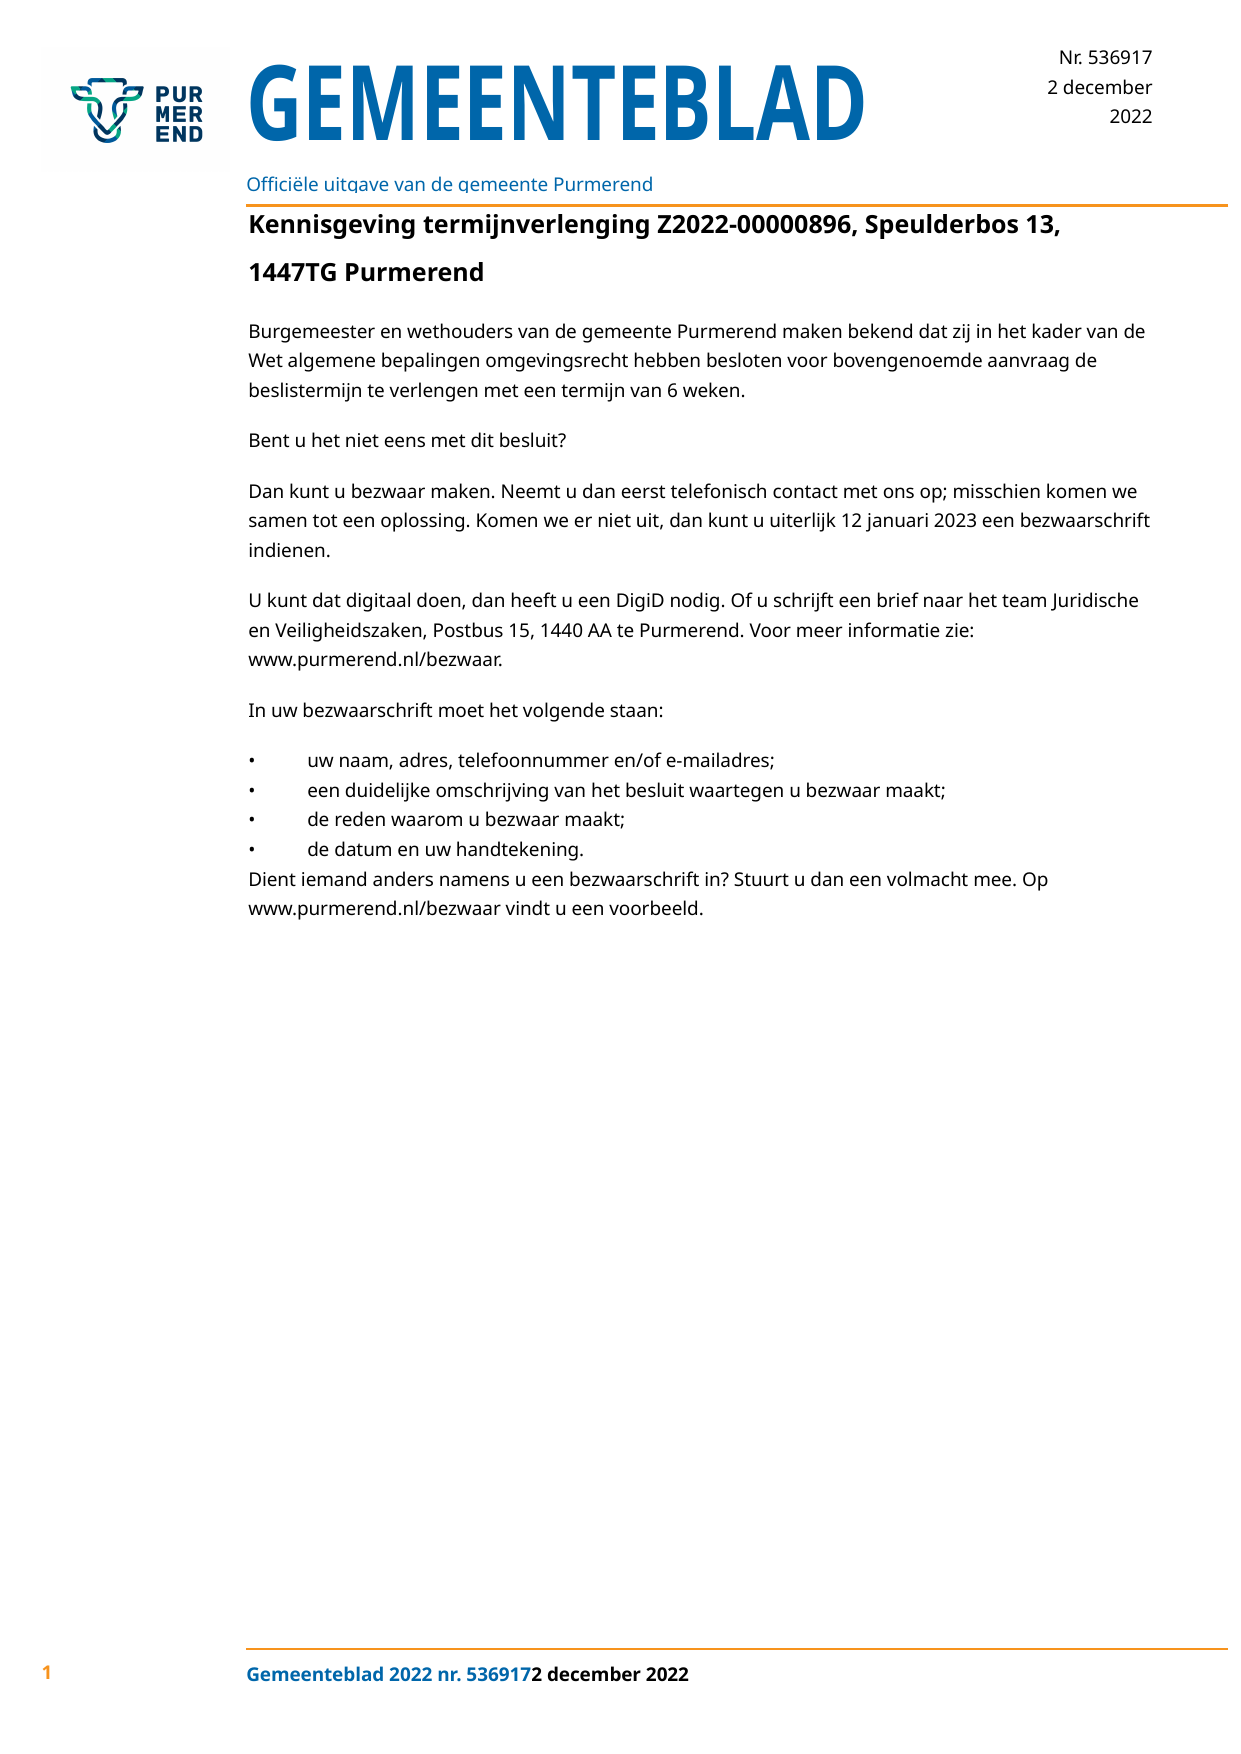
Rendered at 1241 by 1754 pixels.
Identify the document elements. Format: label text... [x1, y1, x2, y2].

text U kunt dat digitaal doen, dan heeft u een DigiD nodig. Of u schrijft een brief naar het team Juridische en Veiligheidszaken, Postbus 15, 1440 AA te Purmerend. Voor meer informatie zie: www.purmerend.nl/bezwaar. [248, 587, 1152, 672]
list een duidelijke omschrijving van het besluit waartegen u bezwaar maakt; [248, 777, 1152, 803]
text Dan kunt u bezwaar maken. Neemt u dan eerst telefonisch contact met ons op; misschien komen we samen tot een oplossing. Komen we er niet uit, dan kunt u uiterlijk 12 januari 2023 een bezwaarschrift indienen. [248, 478, 1152, 563]
list uw naam, adres, telefoonnummer en/of e-mailadres; [248, 747, 1152, 773]
list de reden waarom u bezwaar maakt; [248, 807, 1152, 832]
list de datum en uw handtekening. [248, 836, 1152, 862]
text Burgemeester en wethouders van de gemeente Purmerend maken bekend dat zij in het kader van de Wet algemene bepalingen omgevingsrecht hebben besloten voor bovengenoemde aanvraag de beslistermijn te verlengen met een termijn van 6 weken. [248, 318, 1152, 403]
text Bent u het niet eens met dit besluit? [248, 427, 1152, 453]
picture [41, 47, 231, 172]
text Kennisgeving termijnverlenging Z2022-00000896, Speulderbos 13, 1447TG Purmerend [248, 207, 1152, 288]
text In uw bezwaarschrift moet het volgende staan: [248, 697, 1152, 723]
text Dient iemand anders namens u een bezwaarschrift in? Stuurt u dan een volmacht mee. Op www.purmerend.nl/bezwaar vindt u een voorbeeld. [248, 866, 1152, 921]
